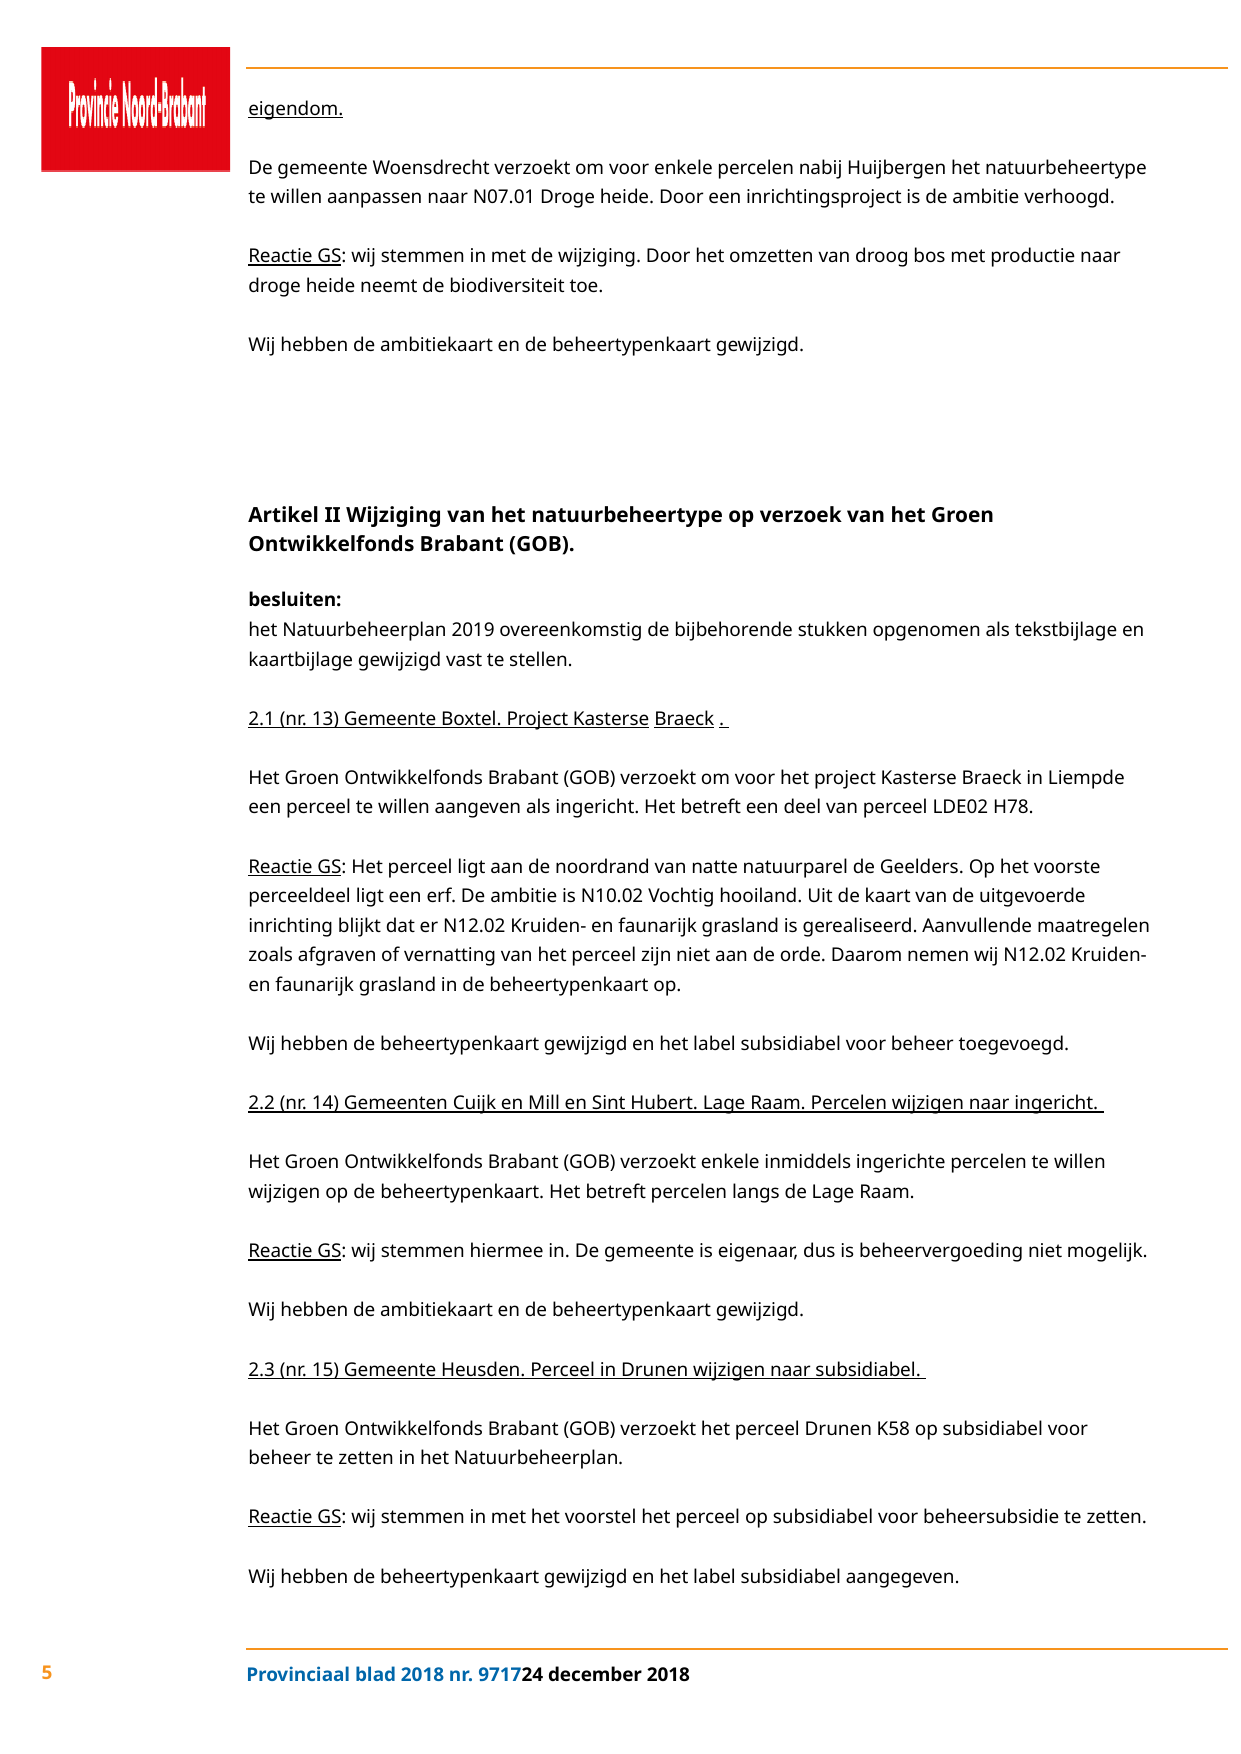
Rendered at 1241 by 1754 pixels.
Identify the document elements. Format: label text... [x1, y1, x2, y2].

text 2.1 (nr. 13) Gemeente Boxtel. Project Kasterse Braeck . [248, 705, 1152, 731]
text Reactie GS: Het perceel ligt aan de noordrand van natte natuurparel de Geelders. Op het voorste perceeldeel ligt een erf. De ambitie is N10.02 Vochtig hooiland. Uit de kaart van de uitgevoerde inrichting blijkt dat er N12.02 Kruiden- en faunarijk grasland is gerealiseerd. Aanvullende maatregelen zoals afgraven of vernatting van het perceel zijn niet aan de orde. Daarom nemen wij N12.02 Kruiden- en faunarijk grasland in de beheertypenkaart op. [248, 853, 1152, 997]
text eigendom. [248, 95, 1152, 121]
picture [41, 47, 231, 172]
text Reactie GS: wij stemmen in met de wijziging. Door het omzetten van droog bos met productie naar droge heide neemt de biodiversiteit toe. [248, 243, 1152, 298]
text Wij hebben de beheertypenkaart gewijzigd en het label subsidiabel aangegeven. [248, 1563, 1152, 1589]
text Reactie GS: wij stemmen hiermee in. De gemeente is eigenaar, dus is beheervergoeding niet mogelijk. [248, 1237, 1152, 1263]
text besluiten: [248, 587, 1152, 612]
text Wij hebben de ambitiekaart en de beheertypenkaart gewijzigd. [248, 331, 1152, 357]
text Het Groen Ontwikkelfonds Brabant (GOB) verzoekt enkele inmiddels ingerichte percelen te willen wijzigen op de beheertypenkaart. Het betreft percelen langs de Lage Raam. [248, 1149, 1152, 1204]
text Wij hebben de beheertypenkaart gewijzigd en het label subsidiabel voor beheer toegevoegd. [248, 1030, 1152, 1056]
text De gemeente Woensdrecht verzoekt om voor enkele percelen nabij Huijbergen het natuurbeheertype te willen aanpassen naar N07.01 Droge heide. Door een inrichtingsproject is de ambitie verhoogd. [248, 154, 1152, 209]
text 2.2 (nr. 14) Gemeenten Cuijk en Mill en Sint Hubert. Lage Raam. Percelen wijzigen naar ingericht. [248, 1089, 1152, 1115]
text Het Groen Ontwikkelfonds Brabant (GOB) verzoekt om voor het project Kasterse Braeck in Liempde een perceel te willen aangeven als ingericht. Het betreft een deel van perceel LDE02 H78. [248, 764, 1152, 819]
text 2.3 (nr. 15) Gemeente Heusden. Perceel in Drunen wijzigen naar subsidiabel. [248, 1356, 1152, 1382]
text Wij hebben de ambitiekaart en de beheertypenkaart gewijzigd. [248, 1297, 1152, 1322]
text Reactie GS: wij stemmen in met het voorstel het perceel op subsidiabel voor beheersubsidie te zetten. [248, 1504, 1152, 1529]
text Artikel II Wijziging van het natuurbeheertype op verzoek van het Groen Ontwikkelfonds Brabant (GOB). [248, 500, 1152, 557]
text het Natuurbeheerplan 2019 overeenkomstig de bijbehorende stukken opgenomen als tekstbijlage en kaartbijlage gewijzigd vast te stellen. [248, 616, 1152, 672]
text Het Groen Ontwikkelfonds Brabant (GOB) verzoekt het perceel Drunen K58 op subsidiabel voor beheer te zetten in het Natuurbeheerplan. [248, 1415, 1152, 1470]
